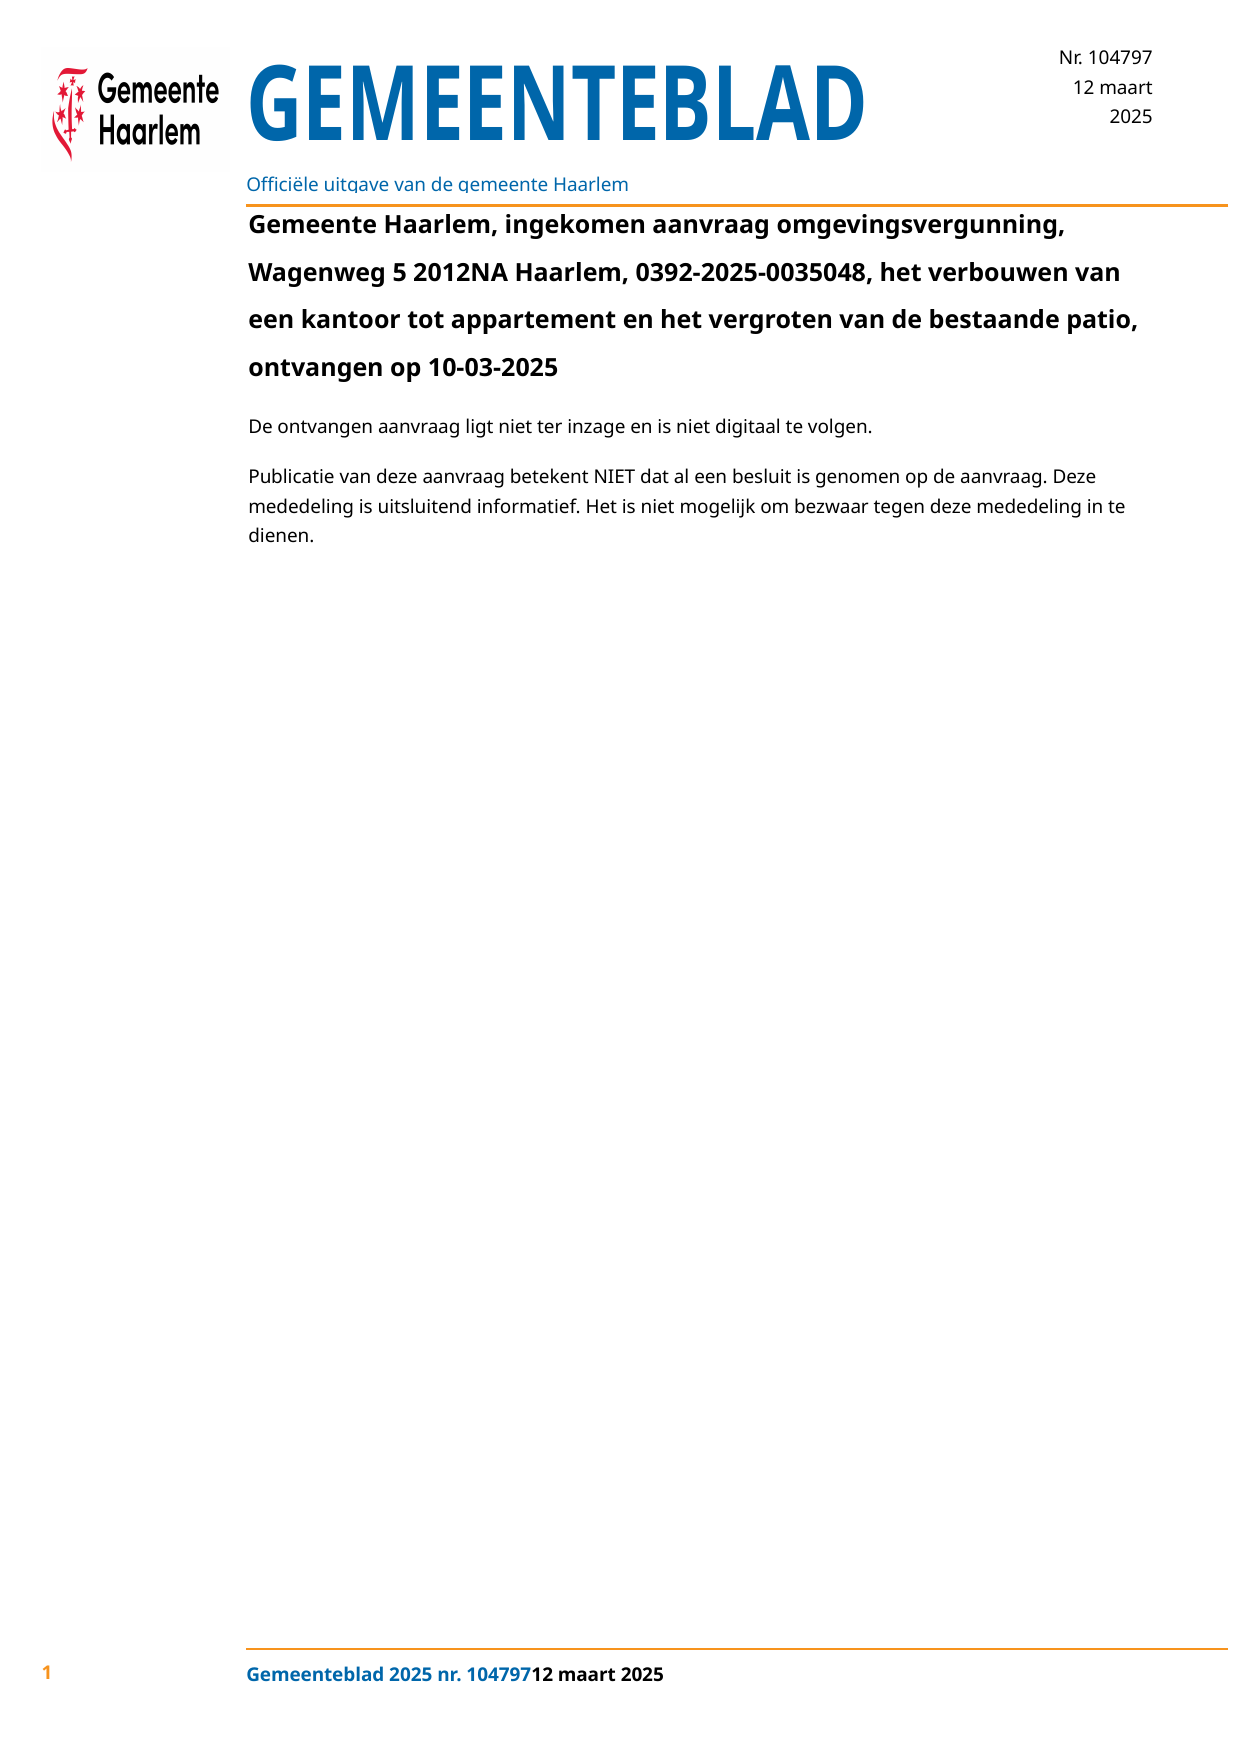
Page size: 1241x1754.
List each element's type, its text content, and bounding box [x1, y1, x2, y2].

text Gemeente Haarlem, ingekomen aanvraag omgevingsvergunning, Wagenweg 5 2012NA Haarlem, 0392-2025-0035048, het verbouwen van een kantoor tot appartement en het vergroten van de bestaande patio, ontvangen op 10-03-2025 [248, 207, 1152, 384]
picture [41, 47, 231, 172]
text Publicatie van deze aanvraag betekent NIET dat al een besluit is genomen op de aanvraag. Deze mededeling is uitsluitend informatief. Het is niet mogelijk om bezwaar tegen deze mededeling in te dienen. [248, 463, 1152, 548]
text De ontvangen aanvraag ligt niet ter inzage en is niet digitaal te volgen. [248, 413, 1152, 439]
